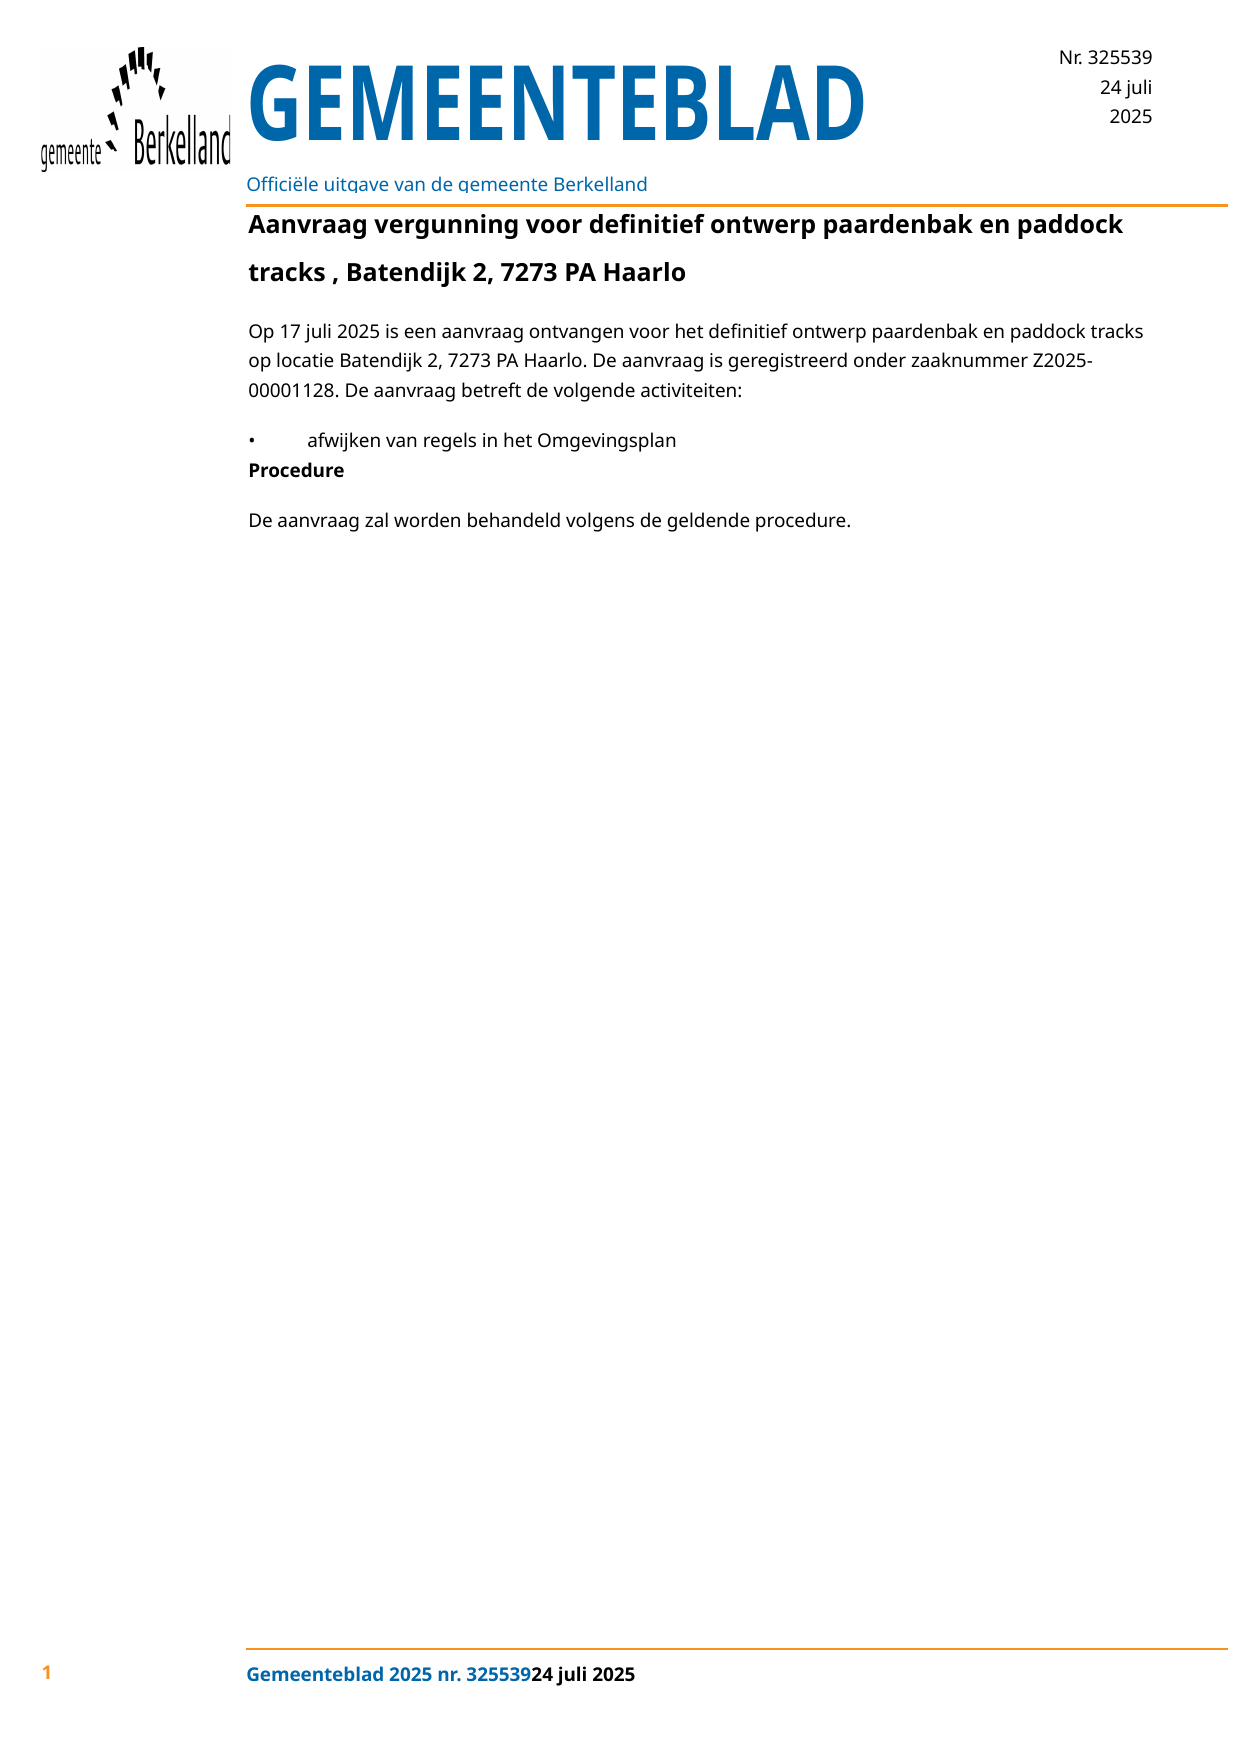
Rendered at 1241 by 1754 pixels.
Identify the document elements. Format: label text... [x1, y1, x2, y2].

text De aanvraag zal worden behandeld volgens de geldende procedure. [248, 507, 1152, 533]
text Op 17 juli 2025 is een aanvraag ontvangen voor het definitief ontwerp paardenbak en paddock tracks op locatie Batendijk 2, 7273 PA Haarlo. De aanvraag is geregistreerd onder zaaknummer Z2025-00001128. De aanvraag betreft de volgende activiteiten: [248, 318, 1152, 403]
list afwijken van regels in het Omgevingsplan [248, 427, 1152, 453]
picture [41, 47, 231, 172]
text Procedure [248, 457, 1152, 483]
text Aanvraag vergunning voor definitief ontwerp paardenbak en paddock tracks , Batendijk 2, 7273 PA Haarlo [248, 207, 1152, 288]
